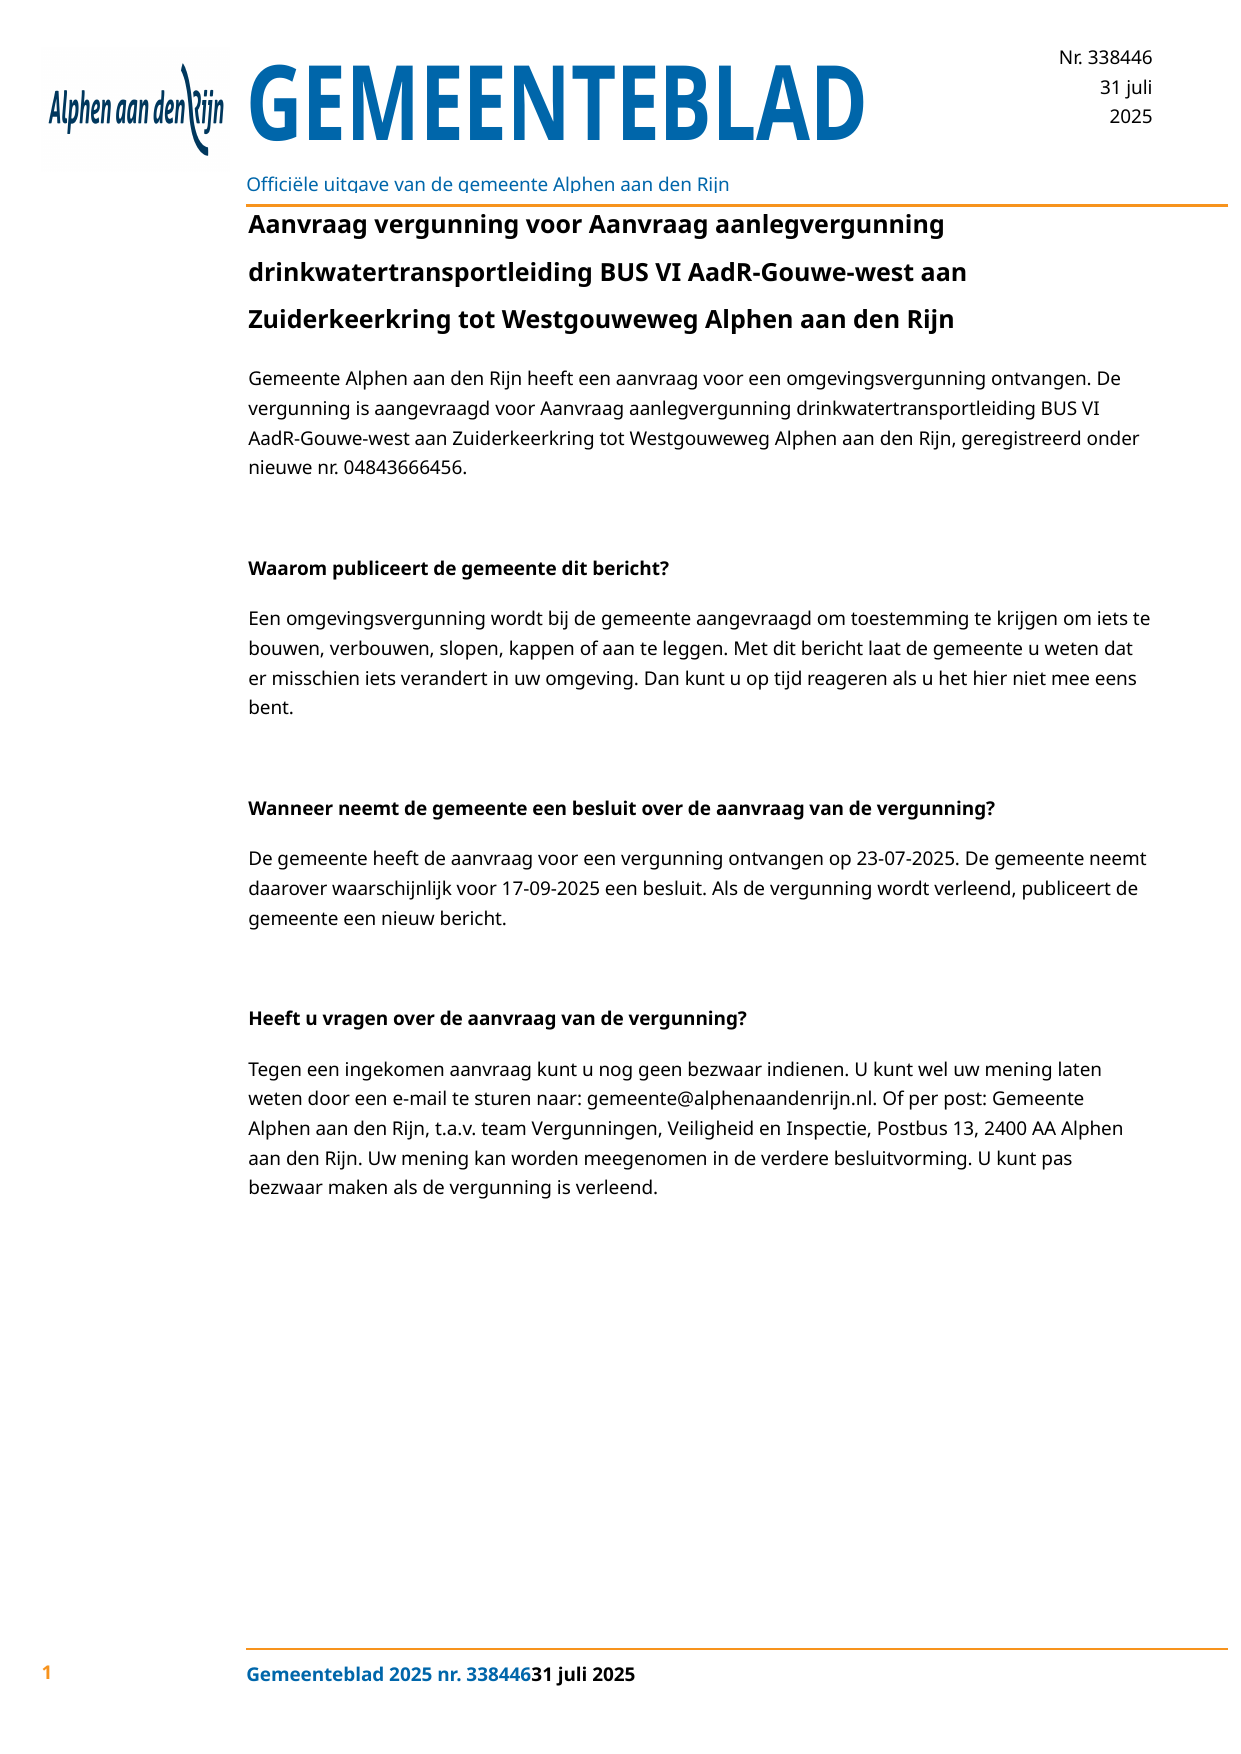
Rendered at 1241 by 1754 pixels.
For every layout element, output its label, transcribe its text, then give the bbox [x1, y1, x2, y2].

text Tegen een ingekomen aanvraag kunt u nog geen bezwaar indienen. U kunt wel uw mening laten weten door een e-mail te sturen naar: gemeente@alphenaandenrijn.nl. Of per post: Gemeente Alphen aan den Rijn, t.a.v. team Vergunningen, Veiligheid en Inspectie, Postbus 13, 2400 AA Alphen aan den Rijn. Uw mening kan worden meegenomen in de verdere besluitvorming. U kunt pas bezwaar maken als de vergunning is verleend. [248, 1056, 1152, 1200]
text Een omgevingsvergunning wordt bij de gemeente aangevraagd om toestemming te krijgen om iets te bouwen, verbouwen, slopen, kappen of aan te leggen. Met dit bericht laat de gemeente u weten dat er misschien iets verandert in uw omgeving. Dan kunt u op tijd reageren als u het hier niet mee eens bent. [248, 606, 1152, 720]
text Wanneer neemt de gemeente een besluit over de aanvraag van de vergunning? [248, 795, 1152, 821]
text De gemeente heeft de aanvraag voor een vergunning ontvangen op 23-07-2025. De gemeente neemt daarover waarschijnlijk voor 17-09-2025 een besluit. Als de vergunning wordt verleend, publiceert de gemeente een nieuw bericht. [248, 846, 1152, 930]
text Gemeente Alphen aan den Rijn heeft een aanvraag voor een omgevingsvergunning ontvangen. De vergunning is aangevraagd voor Aanvraag aanlegvergunning drinkwatertransportleiding BUS VI AadR-Gouwe-west aan Zuiderkeerkring tot Westgouweweg Alphen aan den Rijn, geregistreerd onder nieuwe nr. 04843666456. [248, 366, 1152, 480]
picture [41, 47, 231, 172]
text Waarom publiceert de gemeente dit bericht? [248, 555, 1152, 581]
text Heeft u vragen over de aanvraag van de vergunning? [248, 1006, 1152, 1031]
text Aanvraag vergunning voor Aanvraag aanlegvergunning drinkwatertransportleiding BUS VI AadR-Gouwe-west aan Zuiderkeerkring tot Westgouweweg Alphen aan den Rijn [248, 207, 1152, 336]
